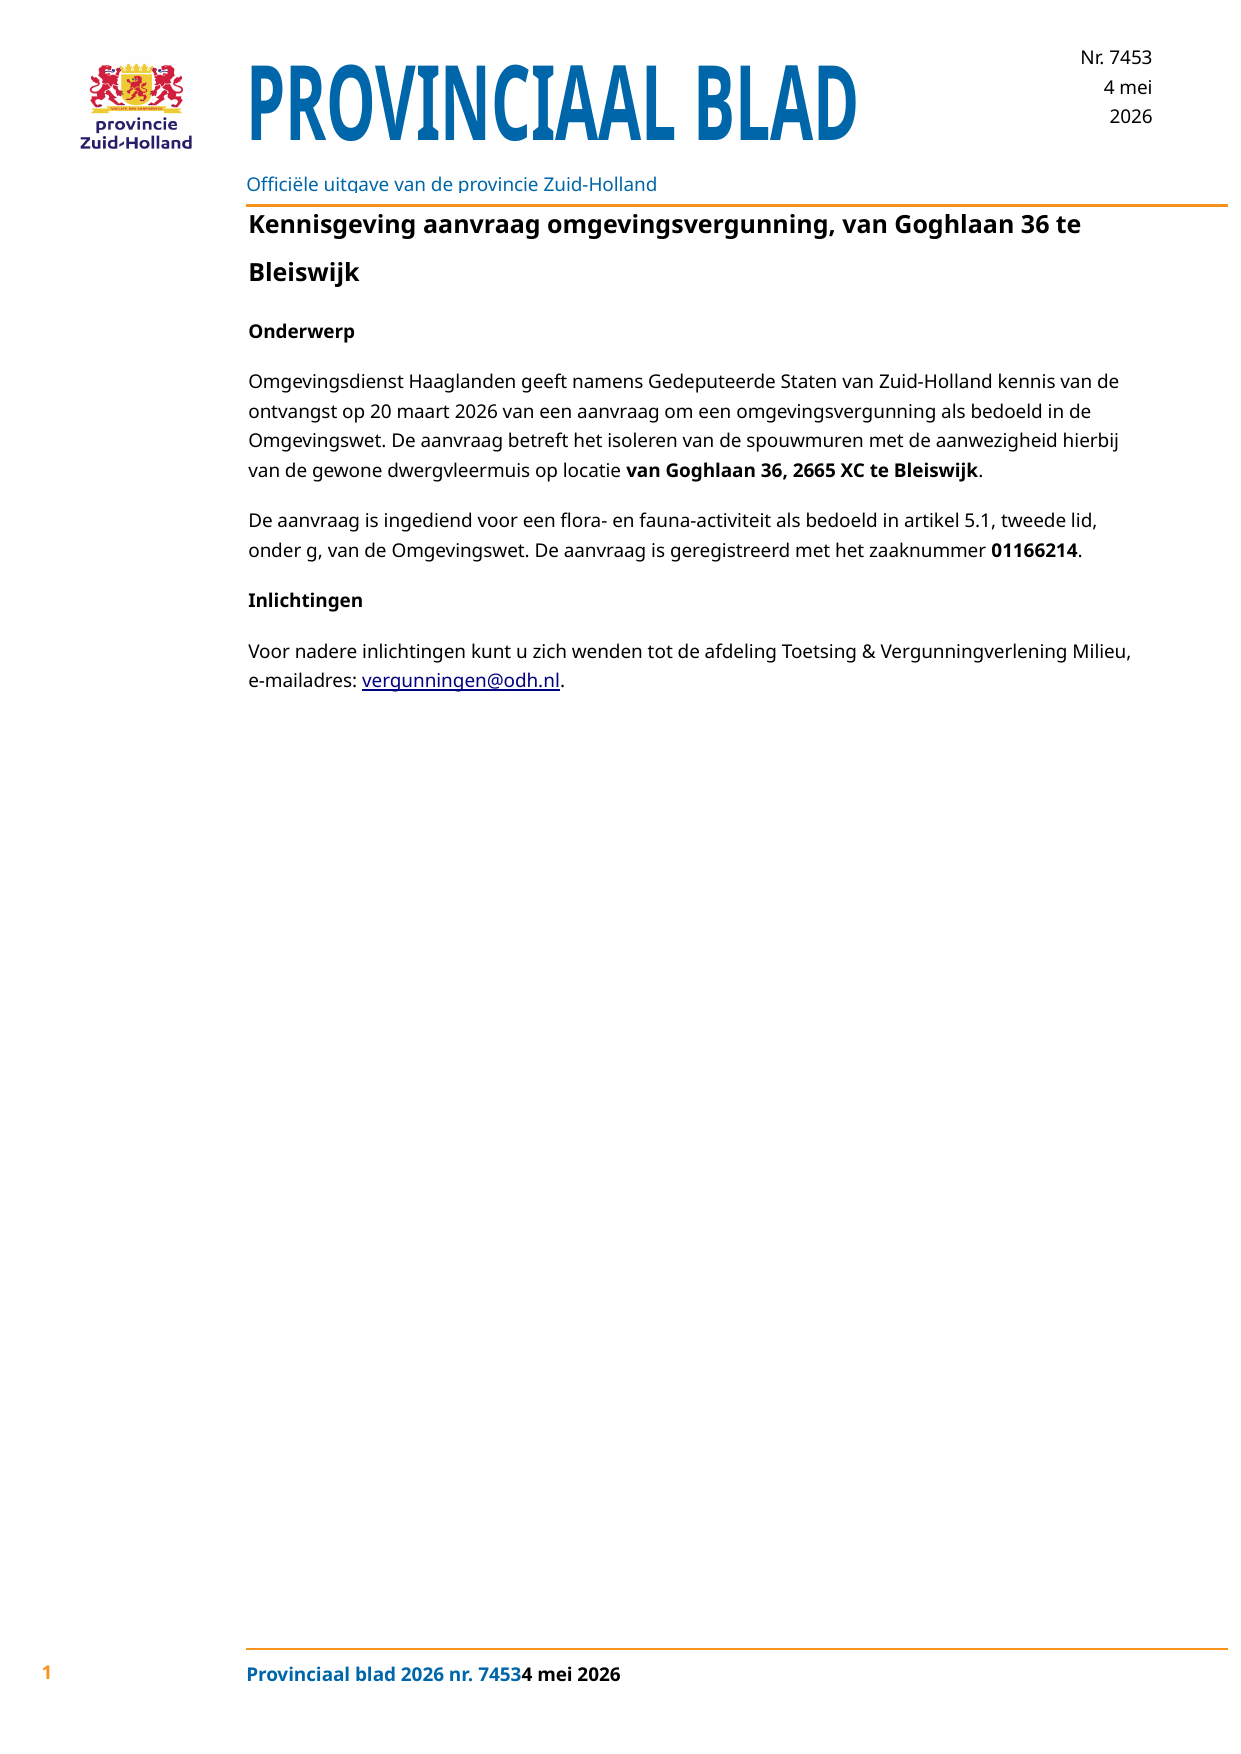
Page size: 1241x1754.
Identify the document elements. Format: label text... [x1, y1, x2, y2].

text Voor nadere inlichtingen kunt u zich wenden tot de afdeling Toetsing & Vergunningverlening Milieu, e-mailadres: vergunningen@odh.nl. [248, 638, 1152, 693]
text Omgevingsdienst Haaglanden geeft namens Gedeputeerde Staten van Zuid-Holland kennis van de ontvangst op 20 maart 2026 van een aanvraag om een omgevingsvergunning als bedoeld in de Omgevingswet. De aanvraag betreft het isoleren van de spouwmuren met de aanwezigheid hierbij van de gewone dwergvleermuis op locatie van Goghlaan 36, 2665 XC te Bleiswijk. [248, 368, 1152, 483]
text Inlichtingen [248, 587, 1152, 613]
text Onderwerp [248, 318, 1152, 344]
text De aanvraag is ingediend voor een flora- en fauna-activiteit als bedoeld in artikel 5.1, tweede lid, onder g, van de Omgevingswet. De aanvraag is geregistreerd met het zaaknummer 01166214. [248, 507, 1152, 563]
picture [41, 47, 231, 172]
text Kennisgeving aanvraag omgevingsvergunning, van Goghlaan 36 te Bleiswijk [248, 207, 1152, 288]
